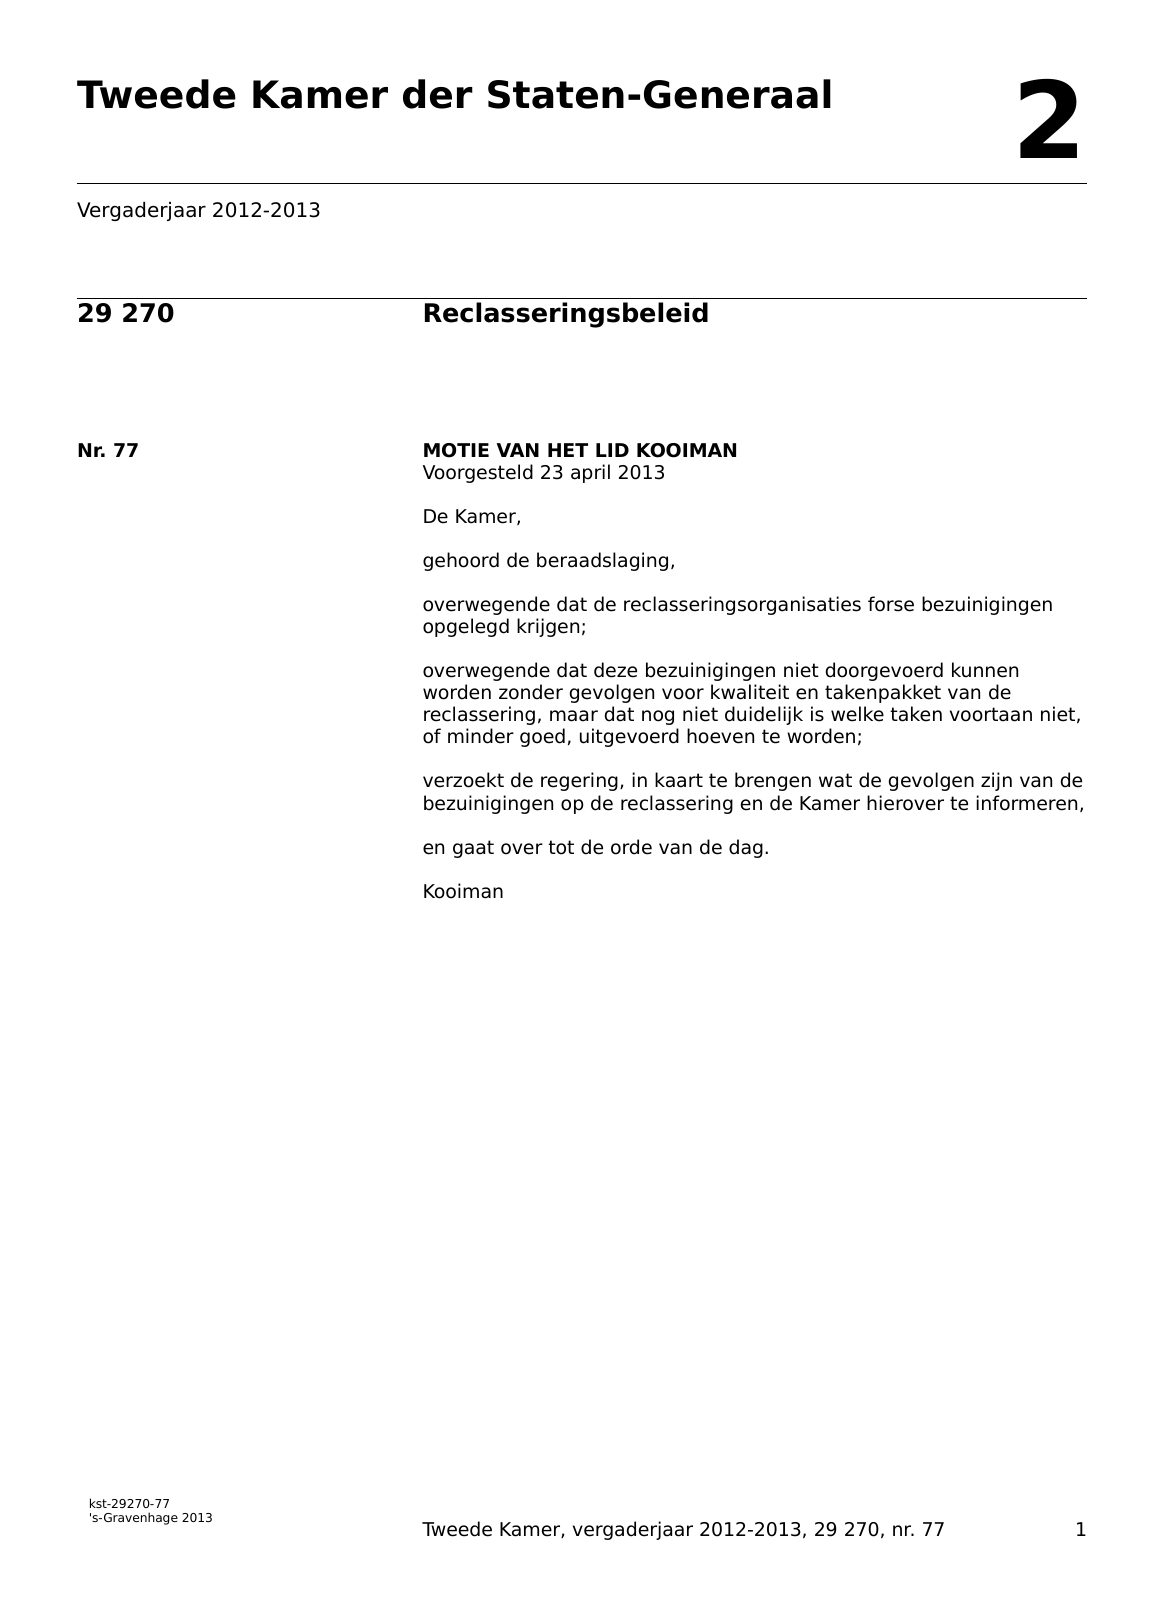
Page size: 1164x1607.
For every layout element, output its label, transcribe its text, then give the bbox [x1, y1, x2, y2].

text kst-29270-77 [88, 1497, 323, 1511]
table_header 2 [886, 59, 1087, 183]
table_header Tweede Kamer der Staten-Generaal [77, 59, 886, 183]
text verzoekt de regering, in kaart te brengen wat de gevolgen zijn van de bezuinigingen op de reclassering en de Kamer hierover te informeren, [422, 770, 1087, 814]
text De Kamer, [422, 506, 1087, 528]
text overwegende dat de reclasseringsorganisaties forse bezuinigingen opgelegd krijgen; [422, 594, 1087, 638]
text gehoord de beraadslaging, [422, 550, 1087, 572]
text 's-Gravenhage 2013 [88, 1511, 323, 1525]
text Kooiman [422, 881, 1087, 903]
subtitle Nr. 77 MOTIE VAN HET LID KOOIMAN [77, 440, 1087, 462]
text Voorgesteld 23 april 2013 [422, 462, 1087, 484]
table_cell Vergaderjaar 2012-2013 [77, 184, 1087, 298]
subtitle 29 270 Reclasseringsbeleid [77, 299, 1087, 329]
text overwegende dat deze bezuinigingen niet doorgevoerd kunnen worden zonder gevolgen voor kwaliteit en takenpakket van de reclassering, maar dat nog niet duidelijk is welke taken voortaan niet, of minder goed, uitgevoerd hoeven te worden; [422, 660, 1087, 748]
text en gaat over tot de orde van de dag. [422, 837, 1087, 858]
